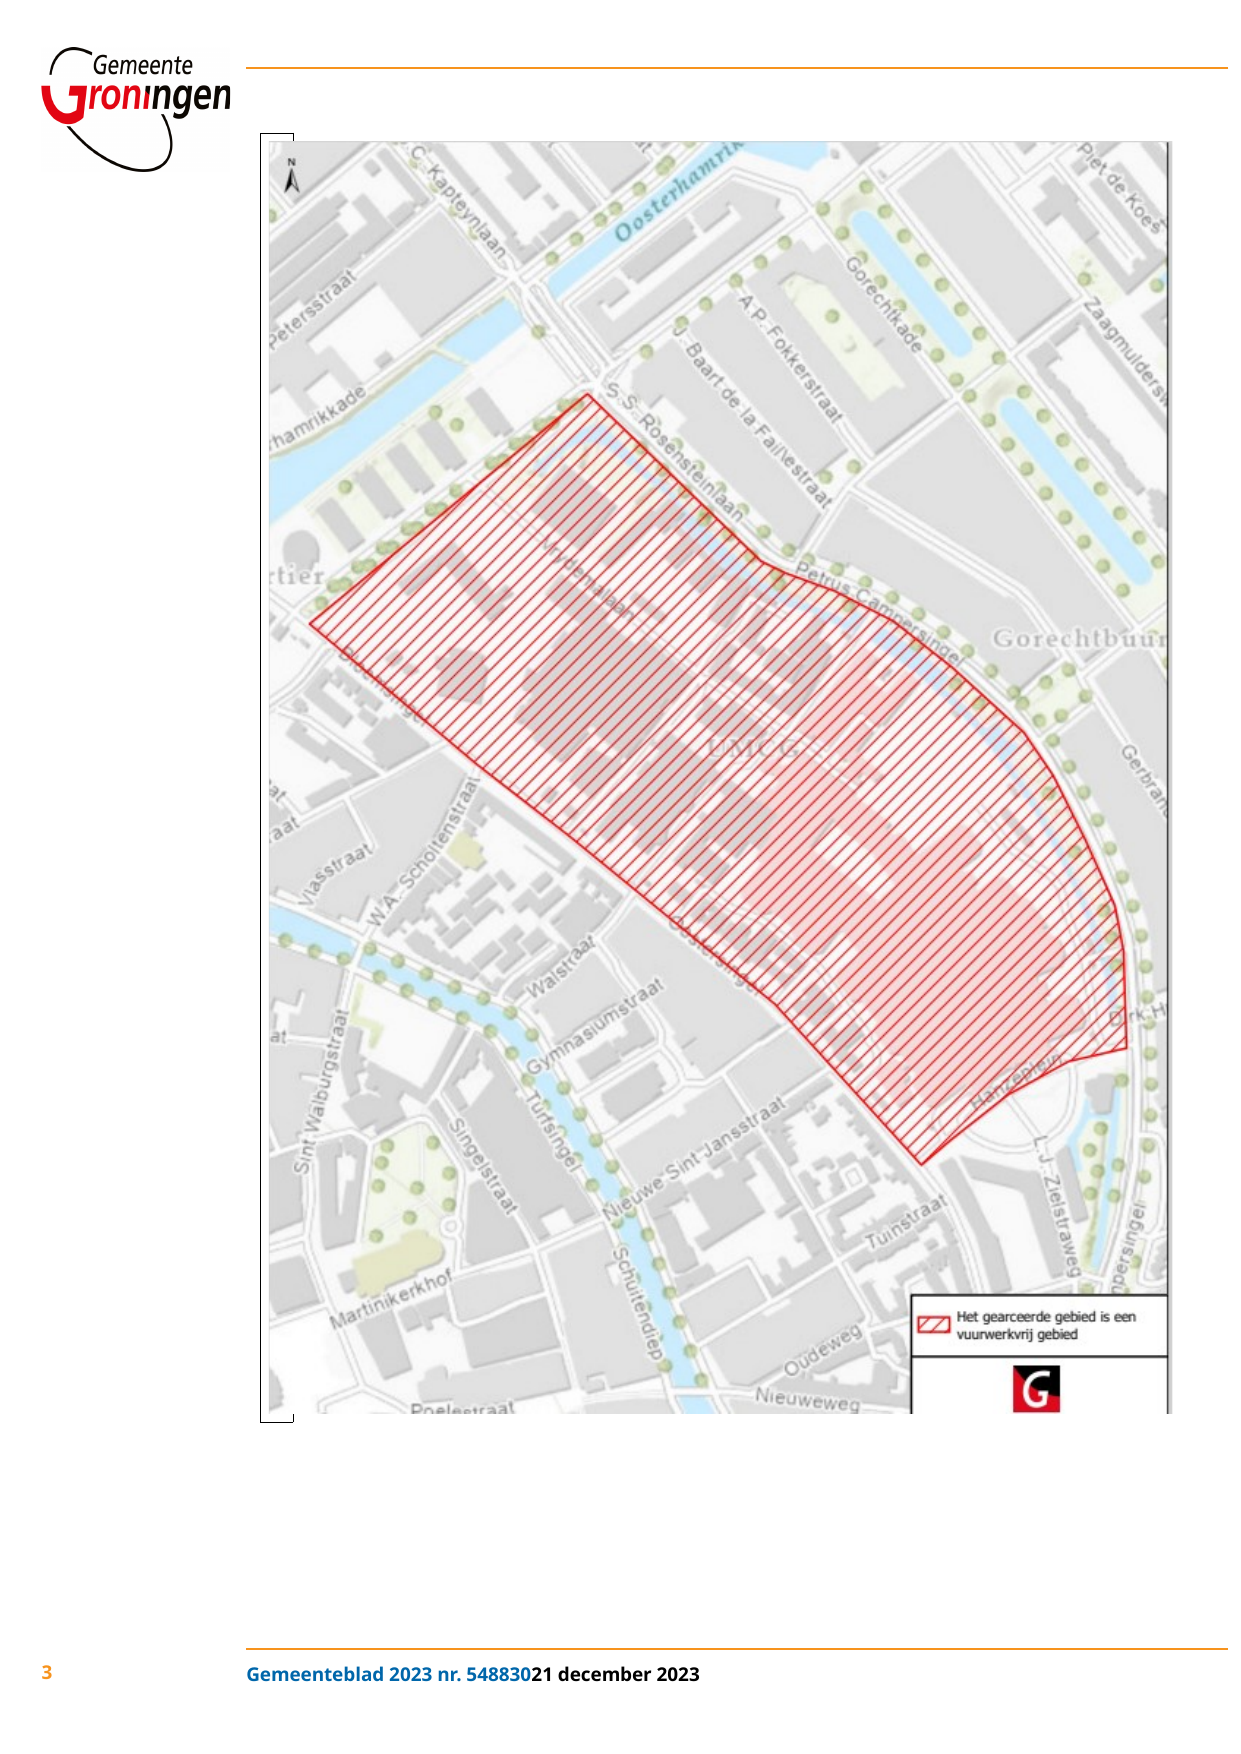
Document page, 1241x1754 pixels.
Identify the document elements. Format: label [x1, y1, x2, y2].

picture [41, 47, 231, 172]
picture [268, 141, 1173, 1414]
